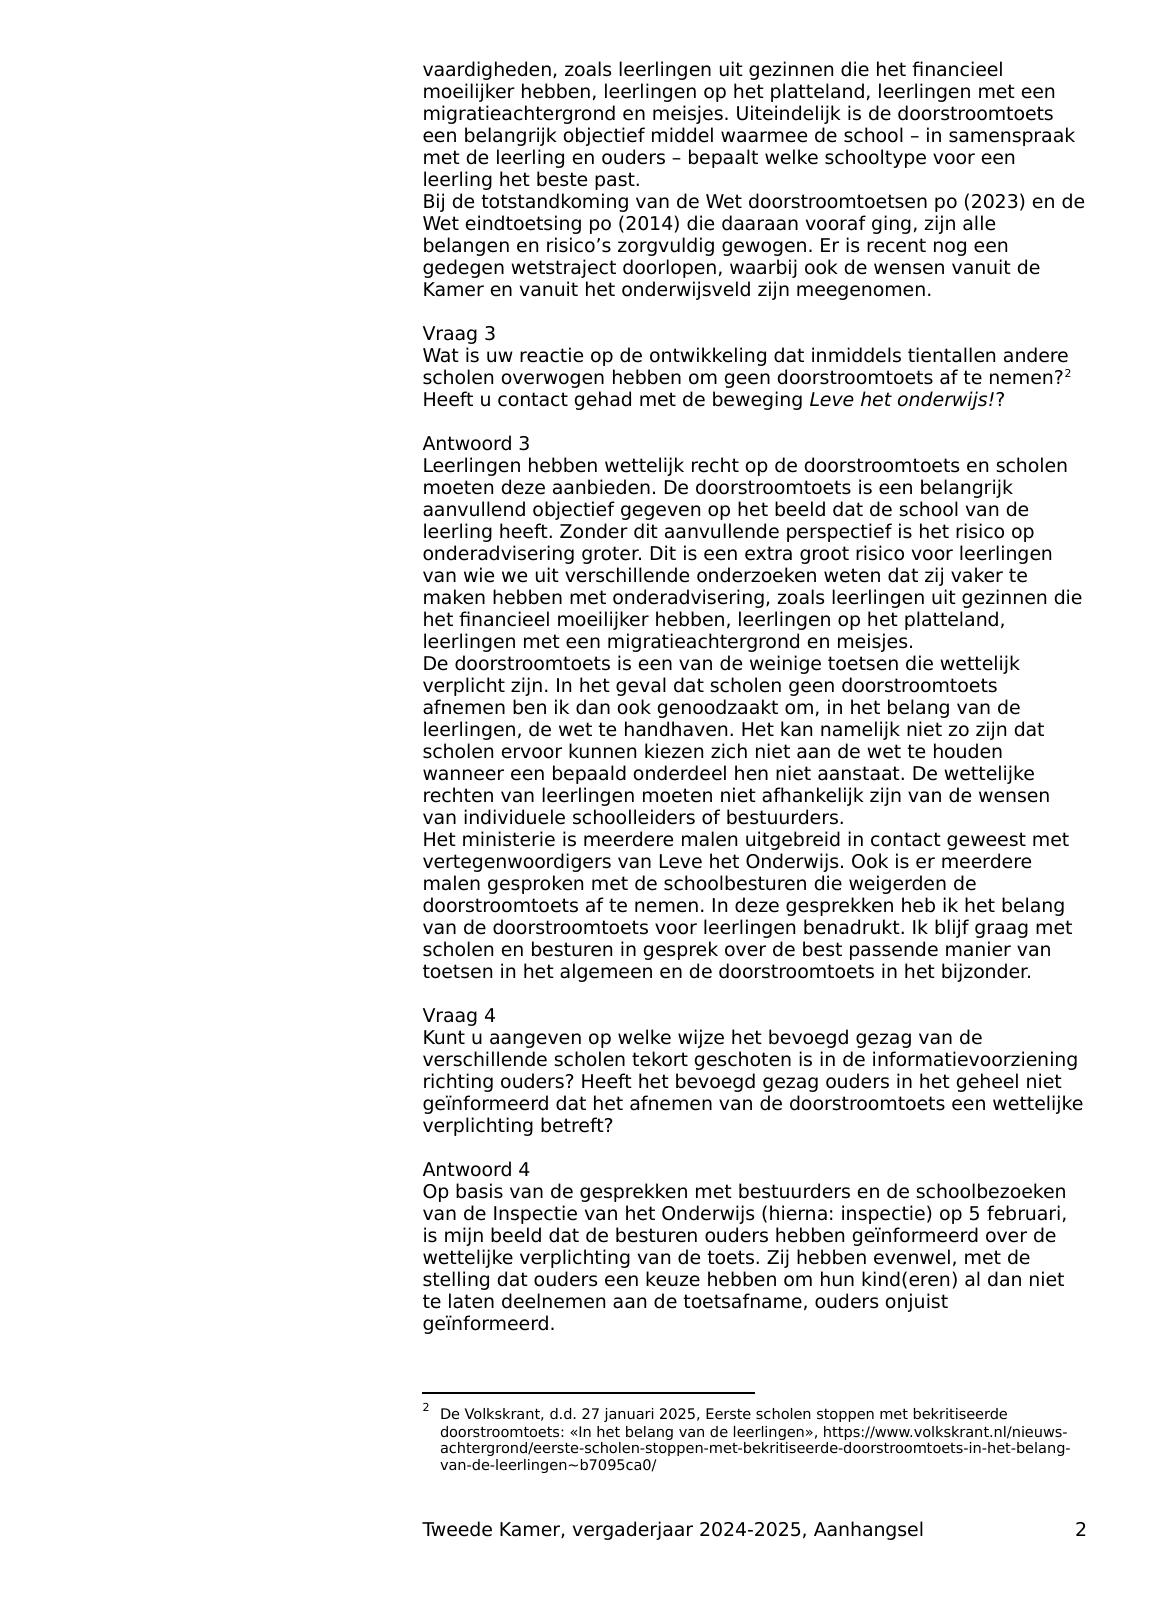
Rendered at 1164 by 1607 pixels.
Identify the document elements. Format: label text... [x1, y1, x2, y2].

text Antwoord 3 [422, 433, 1087, 455]
text Wat is uw reactie op de ontwikkeling dat inmiddels tientallen andere scholen overwogen hebben om geen doorstroomtoets af te nemen? Heeft u contact gehad met de beweging Leve het onderwijs!? [422, 345, 1087, 411]
text Vraag 3 [422, 323, 1087, 345]
text vaardigheden, zoals leerlingen uit gezinnen die het financieel moeilijker hebben, leerlingen op het platteland, leerlingen met een migratieachtergrond en meisjes. Uiteindelijk is de doorstroomtoets een belangrijk objectief middel waarmee de school – in samenspraak met de leerling en ouders – bepaalt welke schooltype voor een leerling het beste past. [422, 59, 1087, 191]
text Leerlingen hebben wettelijk recht op de doorstroomtoets en scholen moeten deze aanbieden. De doorstroomtoets is een belangrijk aanvullend objectief gegeven op het beeld dat de school van de leerling heeft. Zonder dit aanvullende perspectief is het risico op onderadvisering groter. Dit is een extra groot risico voor leerlingen van wie we uit verschillende onderzoeken weten dat zij vaker te maken hebben met onderadvisering, zoals leerlingen uit gezinnen die het financieel moeilijker hebben, leerlingen op het platteland, leerlingen met een migratieachtergrond en meisjes. [422, 455, 1087, 653]
text Vraag 4 [422, 1005, 1087, 1027]
text De doorstroomtoets is een van de weinige toetsen die wettelijk verplicht zijn. In het geval dat scholen geen doorstroomtoets afnemen ben ik dan ook genoodzaakt om, in het belang van de leerlingen, de wet te handhaven. Het kan namelijk niet zo zijn dat scholen ervoor kunnen kiezen zich niet aan de wet te houden wanneer een bepaald onderdeel hen niet aanstaat. De wettelijke rechten van leerlingen moeten niet afhankelijk zijn van de wensen van individuele schoolleiders of bestuurders. [422, 653, 1087, 829]
text Bij de totstandkoming van de Wet doorstroomtoetsen po (2023) en de Wet eindtoetsing po (2014) die daaraan vooraf ging, zijn alle belangen en risico’s zorgvuldig gewogen. Er is recent nog een gedegen wetstraject doorlopen, waarbij ook de wensen vanuit de Kamer en vanuit het onderwijsveld zijn meegenomen. [422, 191, 1087, 301]
text Het ministerie is meerdere malen uitgebreid in contact geweest met vertegenwoordigers van Leve het Onderwijs. Ook is er meerdere malen gesproken met de schoolbesturen die weigerden de doorstroomtoets af te nemen. In deze gesprekken heb ik het belang van de doorstroomtoets voor leerlingen benadrukt. Ik blijf graag met scholen en besturen in gesprek over de best passende manier van toetsen in het algemeen en de doorstroomtoets in het bijzonder. [422, 829, 1087, 983]
text Antwoord 4 [422, 1159, 1087, 1181]
text Kunt u aangeven op welke wijze het bevoegd gezag van de verschillende scholen tekort geschoten is in de informatievoorziening richting ouders? Heeft het bevoegd gezag ouders in het geheel niet geïnformeerd dat het afnemen van de doorstroomtoets een wettelijke verplichting betreft? [422, 1027, 1087, 1137]
text De Volkskrant, d.d. 27 januari 2025, Eerste scholen stoppen met bekritiseerde doorstroomtoets: «In het belang van de leerlingen», https://www.volkskrant.nl/nieuws-achtergrond/eerste-scholen-stoppen-met-bekritiseerde-doorstroomtoets-in-het-belang-van-de-leerlingen~b7095ca0/ [422, 1402, 1087, 1474]
text Op basis van de gesprekken met bestuurders en de schoolbezoeken van de Inspectie van het Onderwijs (hierna: inspectie) op 5 februari, is mijn beeld dat de besturen ouders hebben geïnformeerd over de wettelijke verplichting van de toets. Zij hebben evenwel, met de stelling dat ouders een keuze hebben om hun kind(eren) al dan niet te laten deelnemen aan de toetsafname, ouders onjuist geïnformeerd. [422, 1181, 1087, 1335]
